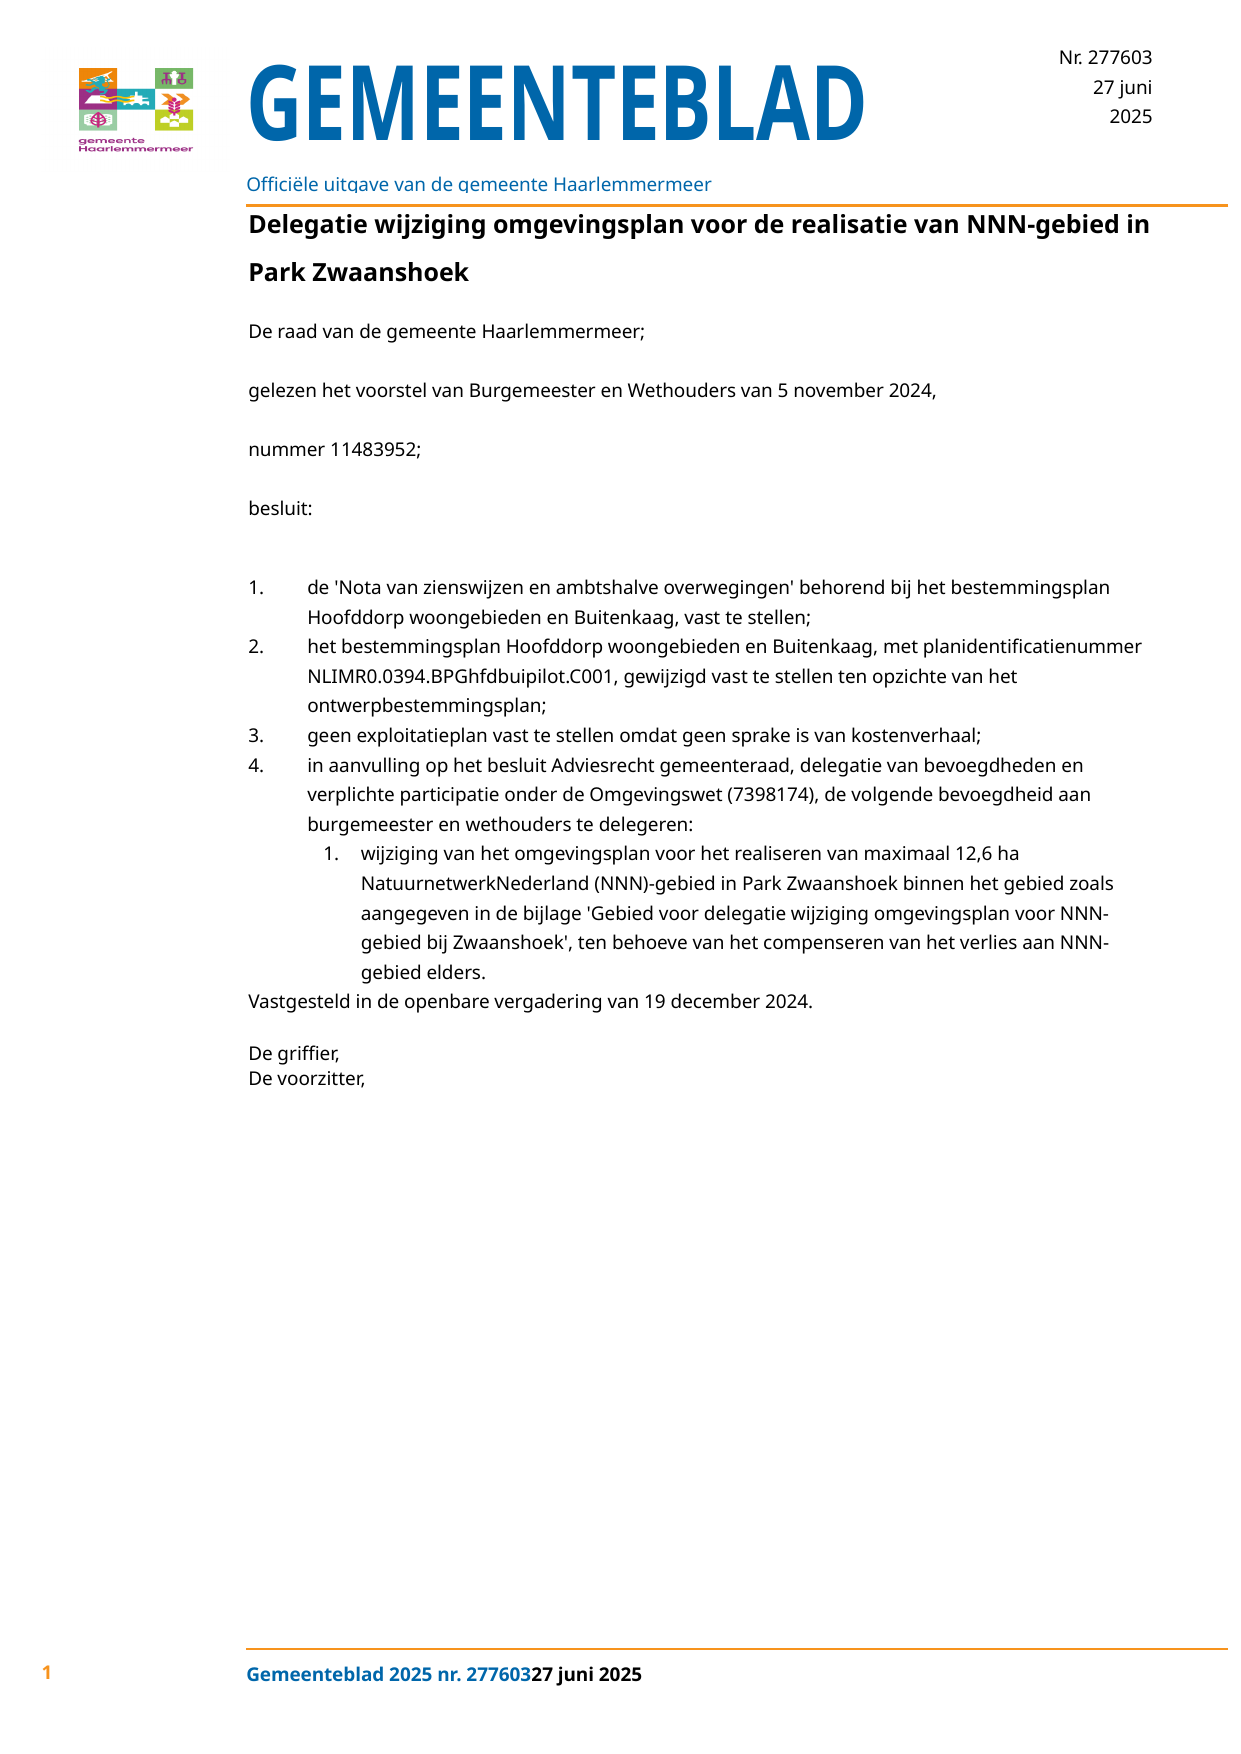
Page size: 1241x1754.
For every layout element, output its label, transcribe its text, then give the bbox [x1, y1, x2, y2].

text Vastgesteld in de openbare vergadering van 19 december 2024. [248, 988, 1152, 1014]
list geen exploitatieplan vast te stellen omdat geen sprake is van kostenverhaal; [248, 722, 1152, 748]
list in aanvulling op het besluit Adviesrecht gemeenteraad, delegatie van bevoegdheden en verplichte participatie onder de Omgevingswet (7398174), de volgende bevoegdheid aan burgemeester en wethouders te delegeren: [248, 752, 1152, 837]
list het bestemmingsplan Hoofddorp woongebieden en Buitenkaag, met planidentificatienummer NLIMR0.0394.BPGhfdbuipilot.C001, gewijzigd vast te stellen ten opzichte van het ontwerpbestemmingsplan; [248, 633, 1152, 718]
text nummer 11483952; [248, 436, 1152, 462]
list de 'Nota van zienswijzen en ambtshalve overwegingen' behorend bij het bestemmingsplan Hoofddorp woongebieden en Buitenkaag, vast te stellen; [248, 574, 1152, 629]
text De voorzitter, [248, 1066, 1152, 1091]
text gelezen het voorstel van Burgemeester en Wethouders van 5 november 2024, [248, 377, 1152, 403]
text De raad van de gemeente Haarlemmermeer; [248, 318, 1152, 344]
text Delegatie wijziging omgevingsplan voor de realisatie van NNN-gebied in Park Zwaanshoek [248, 207, 1152, 288]
picture [41, 47, 231, 172]
list wijziging van het omgevingsplan voor het realiseren van maximaal 12,6 ha NatuurnetwerkNederland (NNN)-gebied in Park Zwaanshoek binnen het gebied zoals aangegeven in de bijlage 'Gebied voor delegatie wijziging omgevingsplan voor NNN-gebied bij Zwaanshoek', ten behoeve van het compenseren van het verlies aan NNN-gebied elders. [323, 841, 1152, 984]
text besluit: [248, 495, 1152, 521]
text De griffier, [248, 1040, 1152, 1066]
